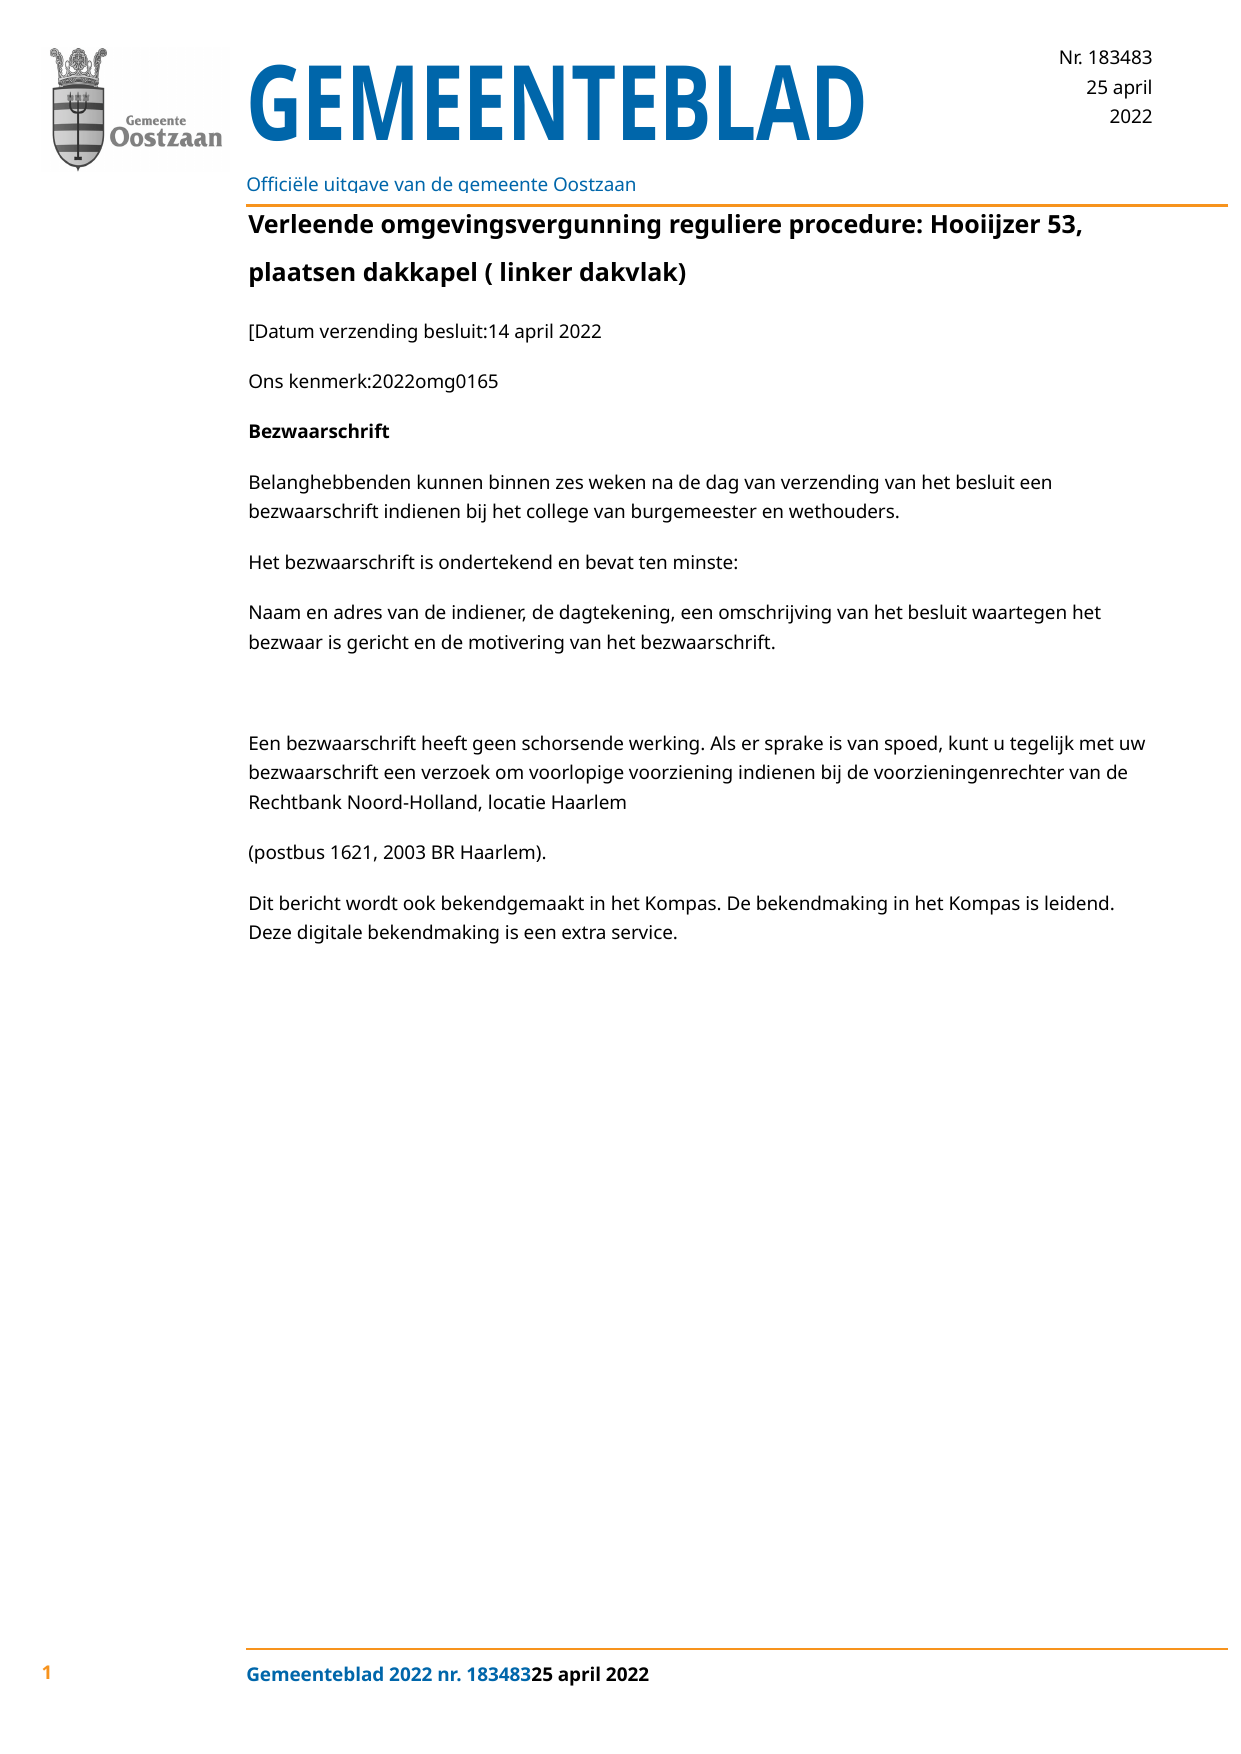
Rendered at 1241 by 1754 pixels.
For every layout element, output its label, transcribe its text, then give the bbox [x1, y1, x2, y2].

text Ons kenmerk:2022omg0165 [248, 368, 1152, 394]
text (postbus 1621, 2003 BR Haarlem). [248, 839, 1152, 865]
text Naam en adres van de indiener, de dagtekening, een omschrijving van het besluit waartegen het bezwaar is gericht en de motivering van het bezwaarschrift. [248, 599, 1152, 655]
text [Datum verzending besluit:14 april 2022 [248, 318, 1152, 344]
text Het bezwaarschrift is ondertekend en bevat ten minste: [248, 549, 1152, 575]
picture [41, 47, 231, 172]
text Belanghebbenden kunnen binnen zes weken na de dag van verzending van het besluit een bezwaarschrift indienen bij het college van burgemeester en wethouders. [248, 469, 1152, 524]
text Verleende omgevingsvergunning reguliere procedure: Hooiijzer 53, plaatsen dakkapel ( linker dakvlak) [248, 207, 1152, 288]
text Dit bericht wordt ook bekendgemaakt in het Kompas. De bekendmaking in het Kompas is leidend. Deze digitale bekendmaking is een extra service. [248, 890, 1152, 945]
text Een bezwaarschrift heeft geen schorsende werking. Als er sprake is van spoed, kunt u tegelijk met uw bezwaarschrift een verzoek om voorlopige voorziening indienen bij de voorzieningenrechter van de Rechtbank Noord-Holland, locatie Haarlem [248, 730, 1152, 815]
text Bezwaarschrift [248, 419, 1152, 444]
